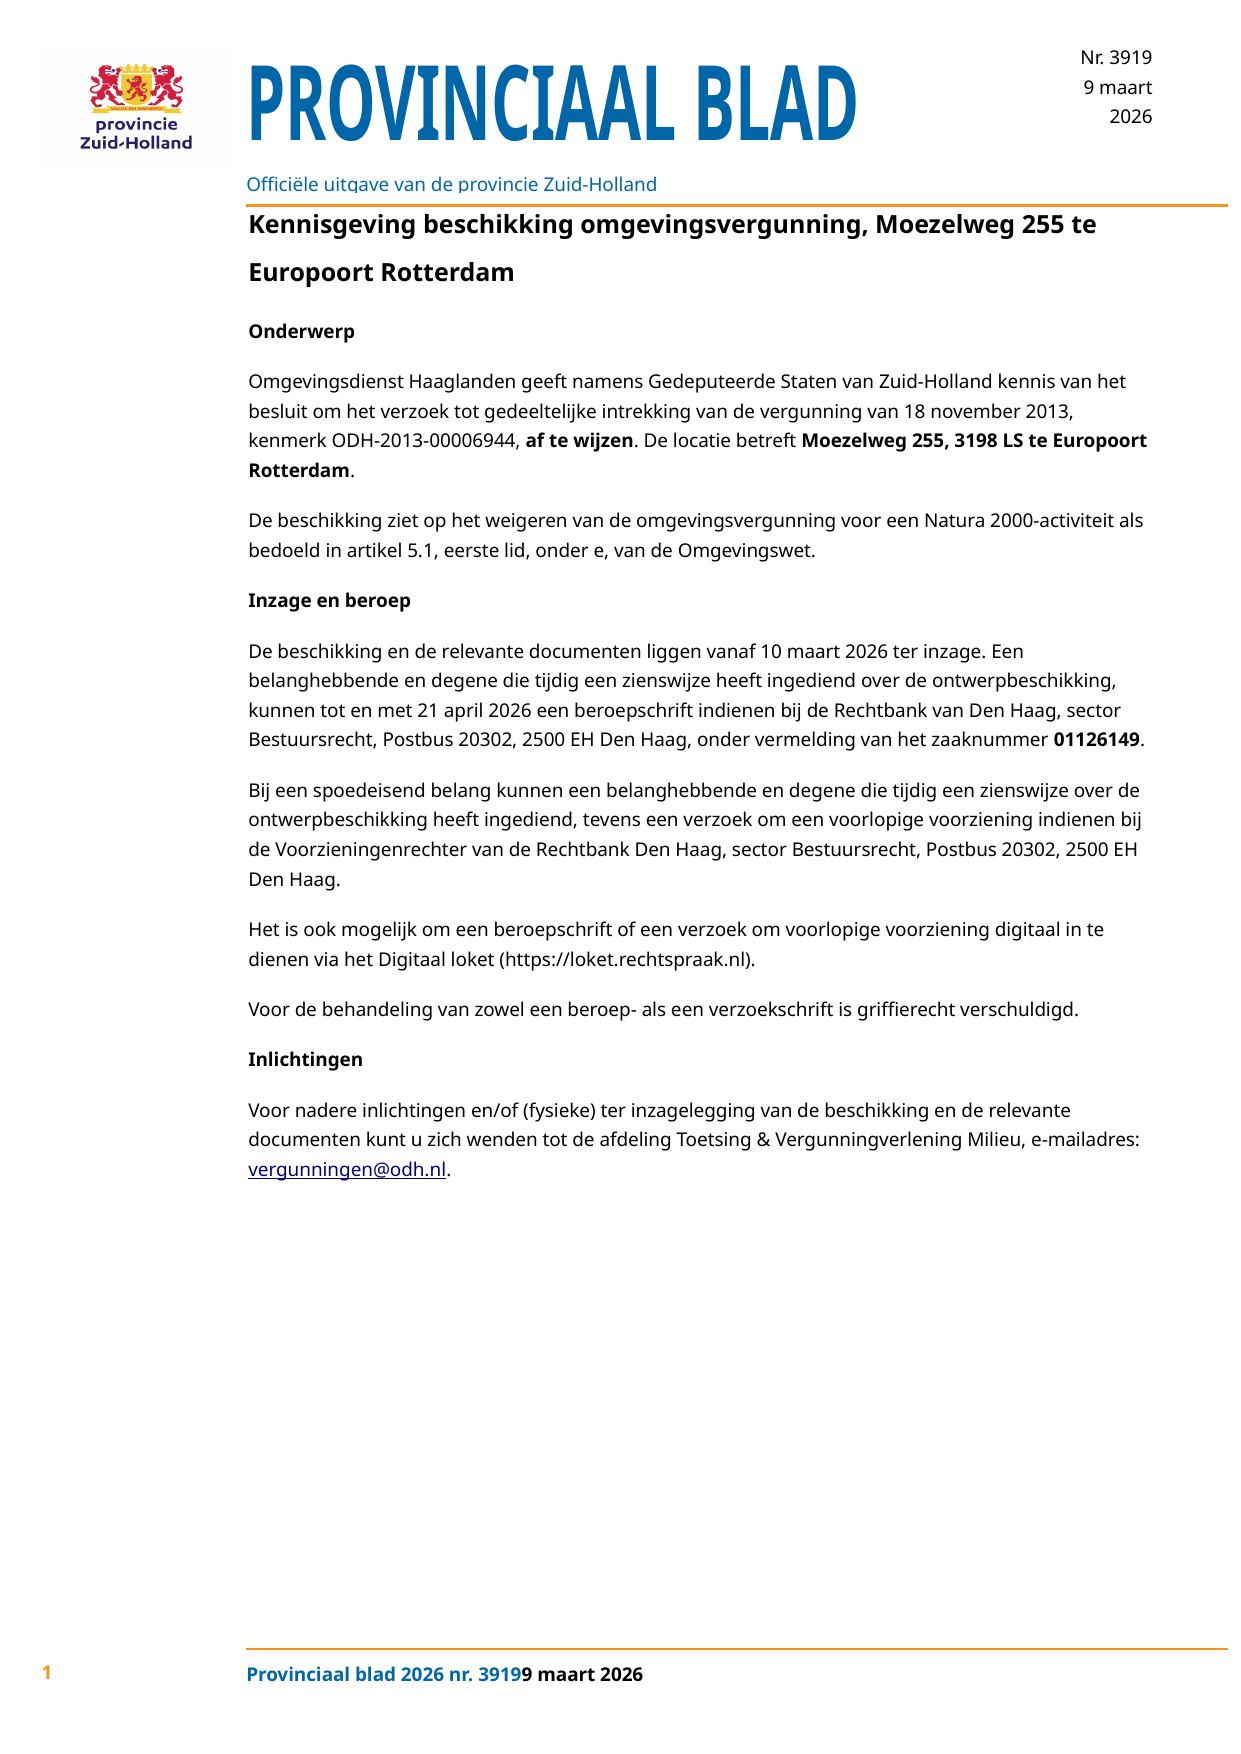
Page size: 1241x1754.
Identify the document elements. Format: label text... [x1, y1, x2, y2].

text Het is ook mogelijk om een beroepschrift of een verzoek om voorlopige voorziening digitaal in te dienen via het Digitaal loket (https://loket.rechtspraak.nl). [248, 916, 1152, 972]
text Voor de behandeling van zowel een beroep- als een verzoekschrift is griffierecht verschuldigd. [248, 996, 1152, 1022]
text Onderwerp [248, 318, 1152, 344]
text De beschikking en de relevante documenten liggen vanaf 10 maart 2026 ter inzage. Een belanghebbende en degene die tijdig een zienswijze heeft ingediend over de ontwerpbeschikking, kunnen tot en met 21 april 2026 een beroepschrift indienen bij de Rechtbank van Den Haag, sector Bestuursrecht, Postbus 20302, 2500 EH Den Haag, onder vermelding van het zaaknummer 01126149. [248, 638, 1152, 752]
picture [41, 47, 231, 172]
text Inlichtingen [248, 1047, 1152, 1072]
text Inzage en beroep [248, 587, 1152, 613]
text Kennisgeving beschikking omgevingsvergunning, Moezelweg 255 te Europoort Rotterdam [248, 207, 1152, 288]
text De beschikking ziet op het weigeren van de omgevingsvergunning voor een Natura 2000-activiteit als bedoeld in artikel 5.1, eerste lid, onder e, van de Omgevingswet. [248, 507, 1152, 563]
text Omgevingsdienst Haaglanden geeft namens Gedeputeerde Staten van Zuid-Holland kennis van het besluit om het verzoek tot gedeeltelijke intrekking van de vergunning van 18 november 2013, kenmerk ODH-2013-00006944, af te wijzen. De locatie betreft Moezelweg 255, 3198 LS te Europoort Rotterdam. [248, 368, 1152, 483]
text Voor nadere inlichtingen en/of (fysieke) ter inzagelegging van de beschikking en de relevante documenten kunt u zich wenden tot de afdeling Toetsing & Vergunningverlening Milieu, e-mailadres: vergunningen@odh.nl. [248, 1097, 1152, 1182]
text Bij een spoedeisend belang kunnen een belanghebbende en degene die tijdig een zienswijze over de ontwerpbeschikking heeft ingediend, tevens een verzoek om een voorlopige voorziening indienen bij de Voorzieningenrechter van de Rechtbank Den Haag, sector Bestuursrecht, Postbus 20302, 2500 EH Den Haag. [248, 777, 1152, 892]
